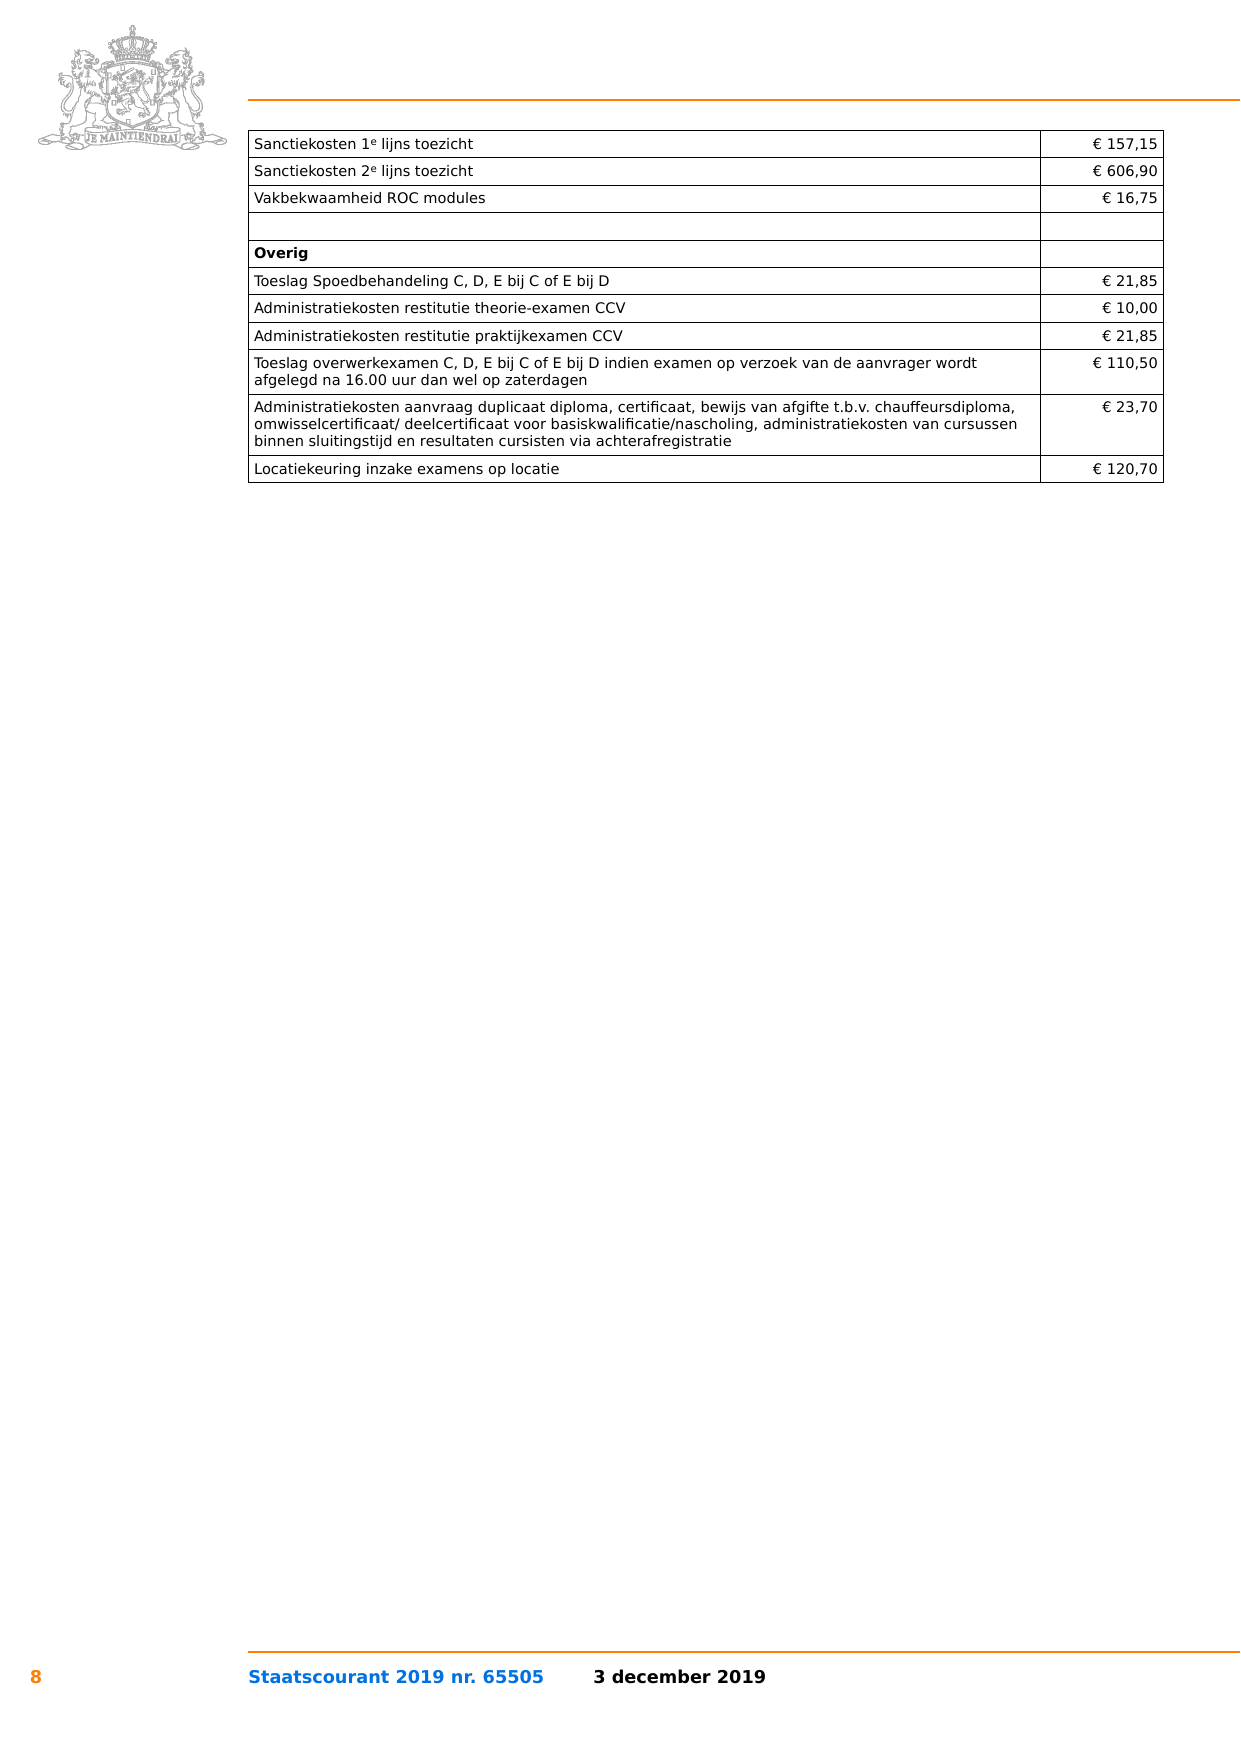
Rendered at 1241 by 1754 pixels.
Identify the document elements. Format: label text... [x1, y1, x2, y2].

table_cell € 157,15 [1041, 131, 1163, 157]
table_cell Locatiekeuring inzake examens op locatie [249, 456, 1040, 482]
table_cell € 23,70 [1041, 395, 1163, 455]
table_cell Overig [249, 241, 1040, 267]
picture [38, 25, 227, 150]
table_cell [1041, 213, 1163, 239]
table_cell € 16,75 [1041, 186, 1163, 212]
table_cell [249, 213, 1040, 239]
table_cell € 110,50 [1041, 350, 1163, 393]
table_cell € 21,85 [1041, 268, 1163, 294]
table_cell Sanctiekosten 1e lijns toezicht [249, 131, 1040, 157]
table_cell Sanctiekosten 2e lijns toezicht [249, 158, 1040, 185]
table_cell Administratiekosten aanvraag duplicaat diploma, certificaat, bewijs van afgifte t.b.v. chauffeursdiploma, omwisselcertificaat/ deelcertificaat voor basiskwalificatie/nascholing, administratiekosten van cursussen binnen sluitingstijd en resultaten cursisten via achterafregistratie [249, 395, 1040, 455]
table_cell € 10,00 [1041, 295, 1163, 322]
table_cell Vakbekwaamheid ROC modules [249, 186, 1040, 212]
table_cell € 606,90 [1041, 158, 1163, 185]
table_cell € 21,85 [1041, 323, 1163, 349]
table_cell Administratiekosten restitutie praktijkexamen CCV [249, 323, 1040, 349]
table_cell [1041, 241, 1163, 267]
table_cell Toeslag Spoedbehandeling C, D, E bij C of E bij D [249, 268, 1040, 294]
table_cell Toeslag overwerkexamen C, D, E bij C of E bij D indien examen op verzoek van de aanvrager wordt afgelegd na 16.00 uur dan wel op zaterdagen [249, 350, 1040, 393]
table_cell € 120,70 [1041, 456, 1163, 482]
table_cell Administratiekosten restitutie theorie-examen CCV [249, 295, 1040, 322]
